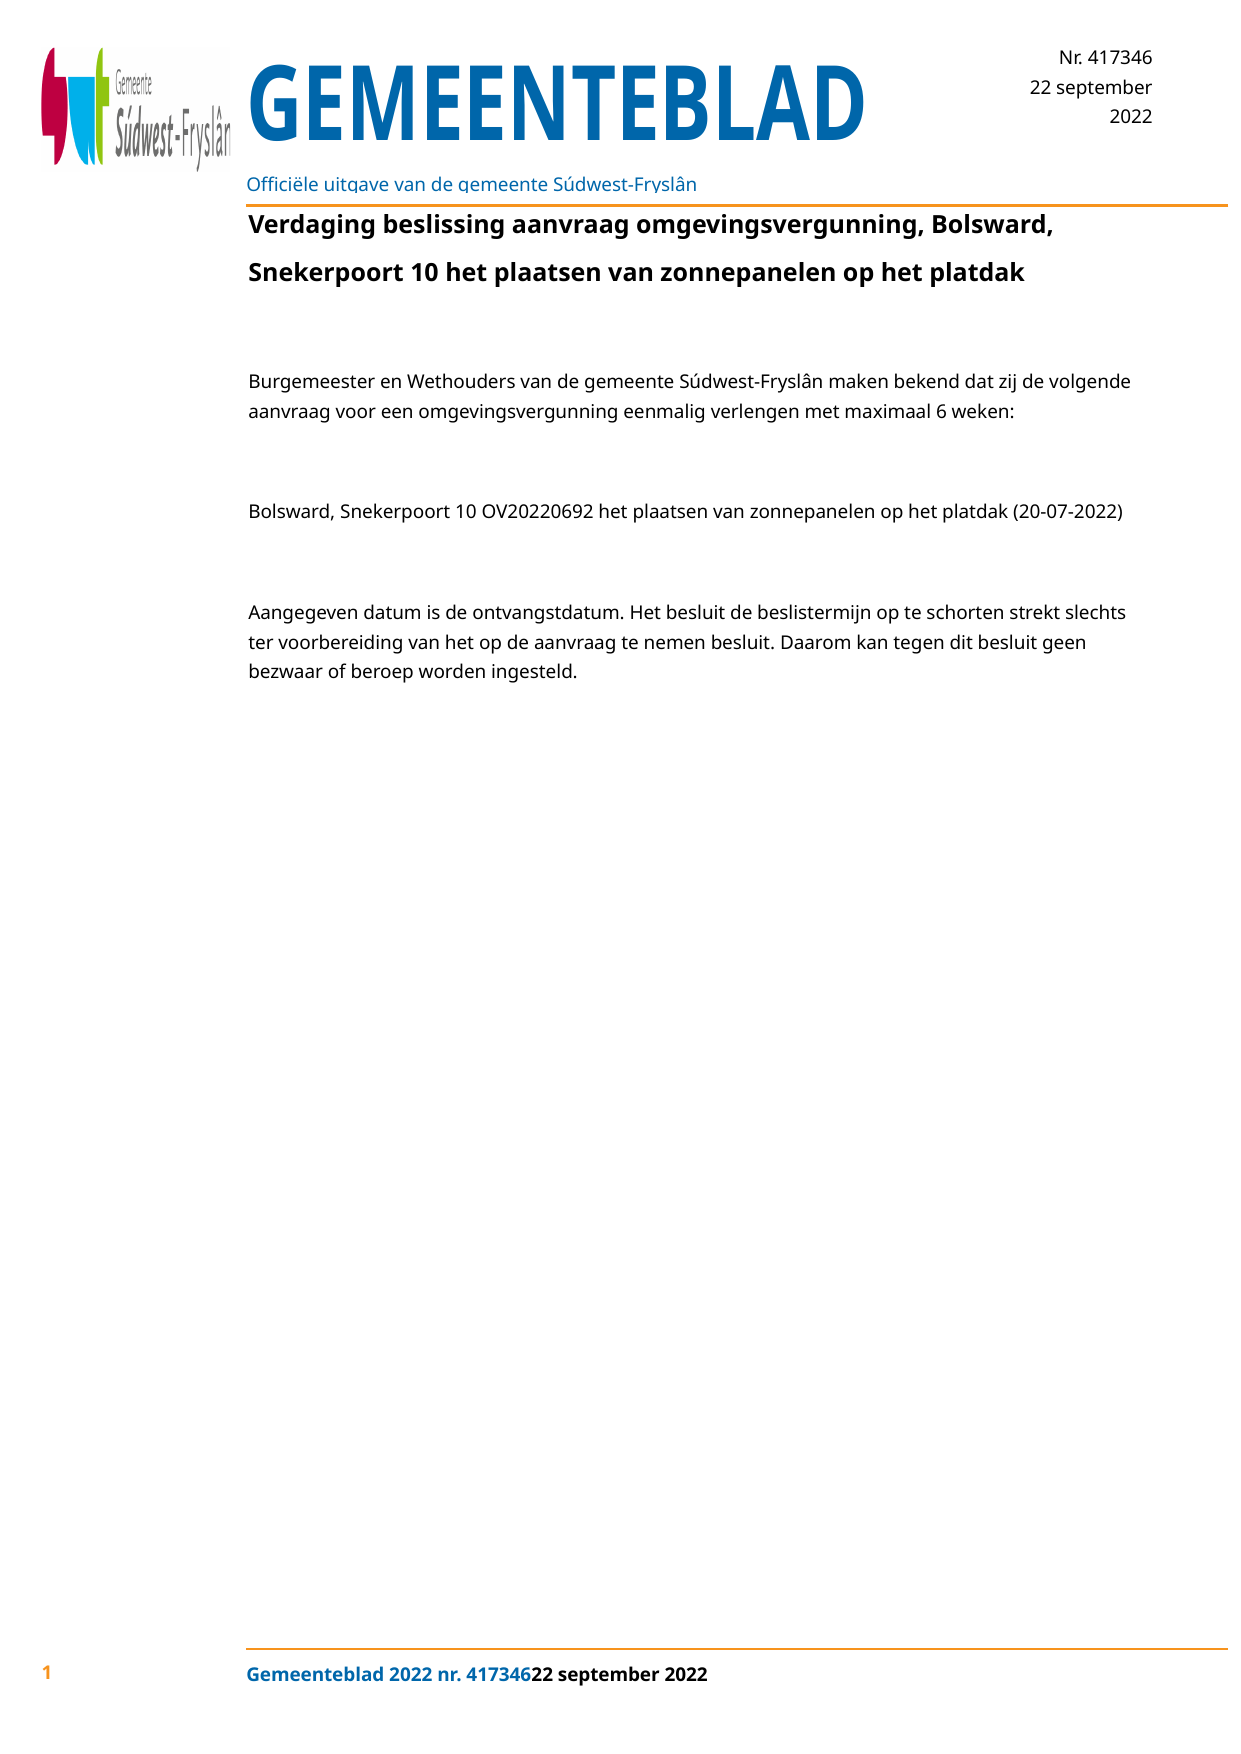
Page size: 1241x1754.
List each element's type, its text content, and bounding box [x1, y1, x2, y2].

text Bolsward, Snekerpoort 10 OV20220692 het plaatsen van zonnepanelen op het platdak (20-07-2022) [248, 499, 1152, 524]
picture [41, 47, 231, 172]
text Burgemeester en Wethouders van de gemeente Súdwest-Fryslân maken bekend dat zij de volgende aanvraag voor een omgevingsvergunning eenmalig verlengen met maximaal 6 weken: [248, 368, 1152, 424]
text Aangegeven datum is de ontvangstdatum. Het besluit de beslistermijn op te schorten strekt slechts ter voorbereiding van het op de aanvraag te nemen besluit. Daarom kan tegen dit besluit geen bezwaar of beroep worden ingesteld. [248, 599, 1152, 684]
text Verdaging beslissing aanvraag omgevingsvergunning, Bolsward, Snekerpoort 10 het plaatsen van zonnepanelen op het platdak [248, 207, 1152, 288]
